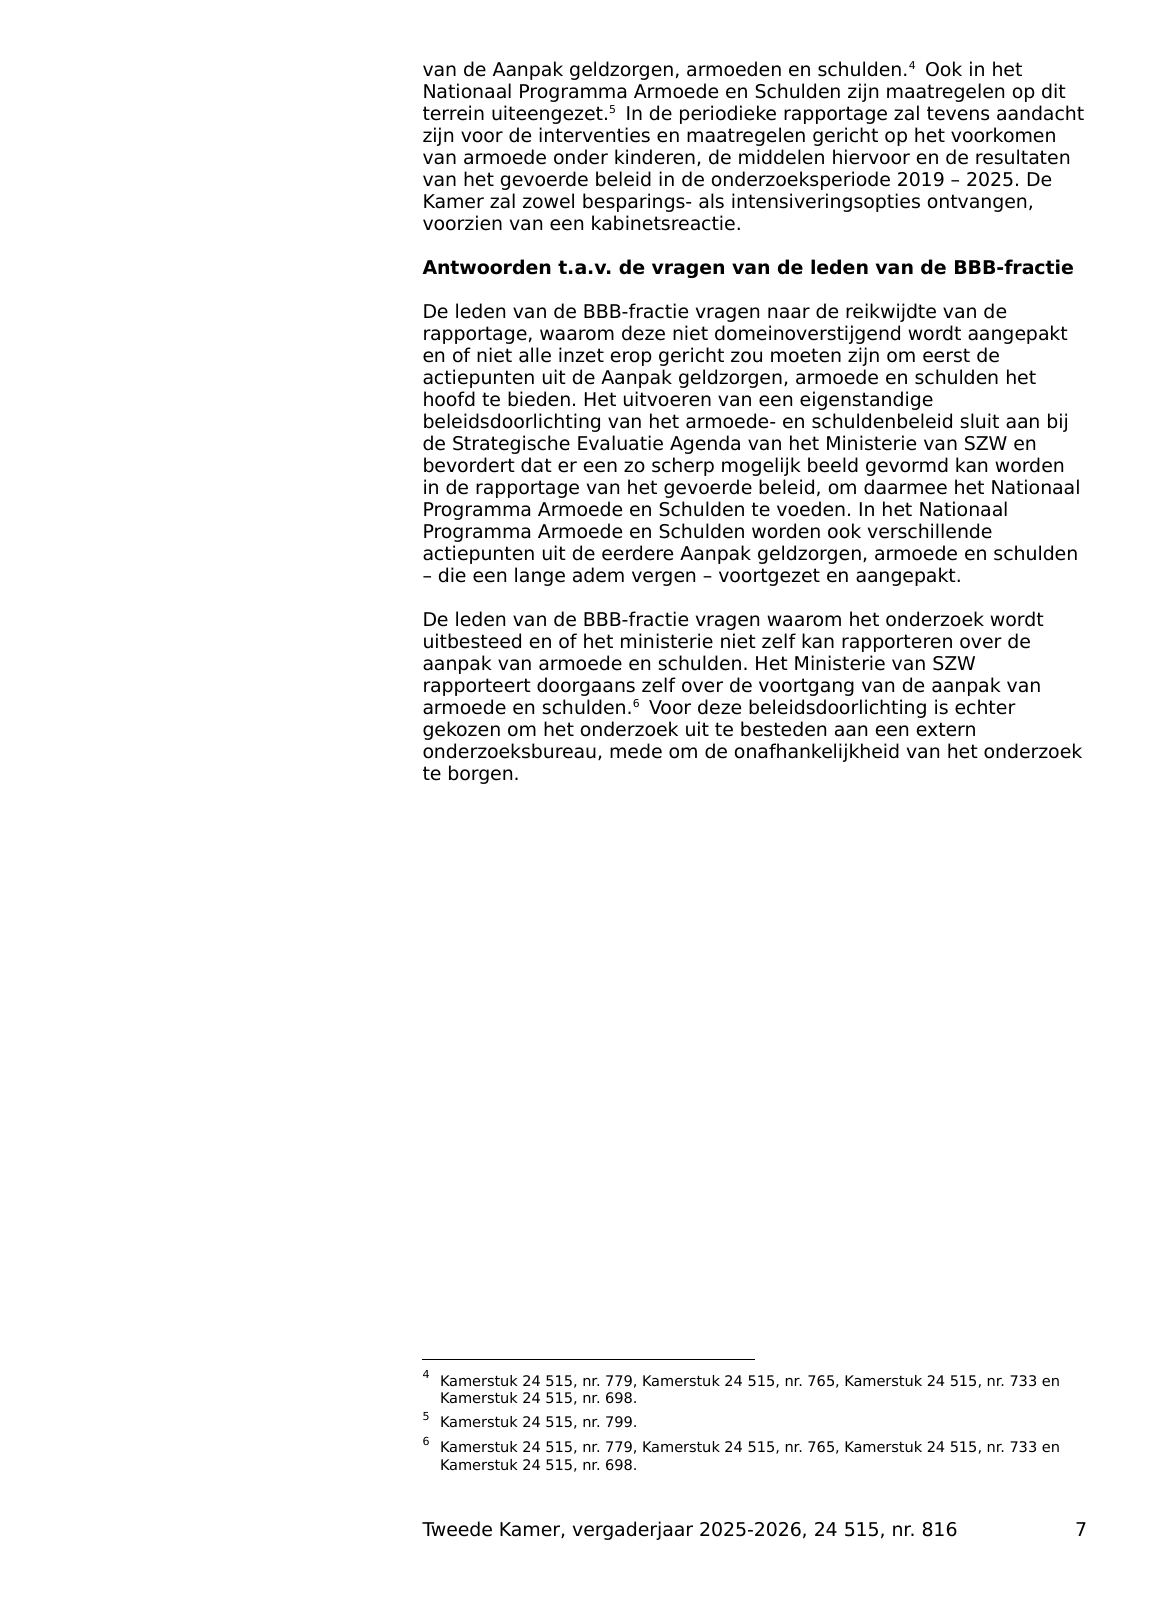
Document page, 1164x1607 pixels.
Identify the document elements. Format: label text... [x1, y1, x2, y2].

text Kamerstuk 24 515, nr. 779, Kamerstuk 24 515, nr. 765, Kamerstuk 24 515, nr. 733 en Kamerstuk 24 515, nr. 698. [422, 1368, 1087, 1407]
subtitle Antwoorden t.a.v. de vragen van de leden van de BBB-fractie [422, 257, 1087, 279]
text van de Aanpak geldzorgen, armoeden en schulden. Ook in het Nationaal Programma Armoede en Schulden zijn maatregelen op dit terrein uiteengezet. In de periodieke rapportage zal tevens aandacht zijn voor de interventies en maatregelen gericht op het voorkomen van armoede onder kinderen, de middelen hiervoor en de resultaten van het gevoerde beleid in de onderzoeksperiode 2019 – 2025. De Kamer zal zowel besparings- als intensiveringsopties ontvangen, voorzien van een kabinetsreactie. [422, 59, 1087, 235]
text Kamerstuk 24 515, nr. 799. [422, 1410, 1087, 1432]
text Kamerstuk 24 515, nr. 779, Kamerstuk 24 515, nr. 765, Kamerstuk 24 515, nr. 733 en Kamerstuk 24 515, nr. 698. [422, 1435, 1087, 1474]
text De leden van de BBB-fractie vragen waarom het onderzoek wordt uitbesteed en of het ministerie niet zelf kan rapporteren over de aanpak van armoede en schulden. Het Ministerie van SZW rapporteert doorgaans zelf over de voortgang van de aanpak van armoede en schulden. Voor deze beleidsdoorlichting is echter gekozen om het onderzoek uit te besteden aan een extern onderzoeksbureau, mede om de onafhankelijkheid van het onderzoek te borgen. [422, 609, 1087, 785]
text De leden van de BBB-fractie vragen naar de reikwijdte van de rapportage, waarom deze niet domeinoverstijgend wordt aangepakt en of niet alle inzet erop gericht zou moeten zijn om eerst de actiepunten uit de Aanpak geldzorgen, armoede en schulden het hoofd te bieden. Het uitvoeren van een eigenstandige beleidsdoorlichting van het armoede- en schuldenbeleid sluit aan bij de Strategische Evaluatie Agenda van het Ministerie van SZW en bevordert dat er een zo scherp mogelijk beeld gevormd kan worden in de rapportage van het gevoerde beleid, om daarmee het Nationaal Programma Armoede en Schulden te voeden. In het Nationaal Programma Armoede en Schulden worden ook verschillende actiepunten uit de eerdere Aanpak geldzorgen, armoede en schulden – die een lange adem vergen – voortgezet en aangepakt. [422, 301, 1087, 587]
